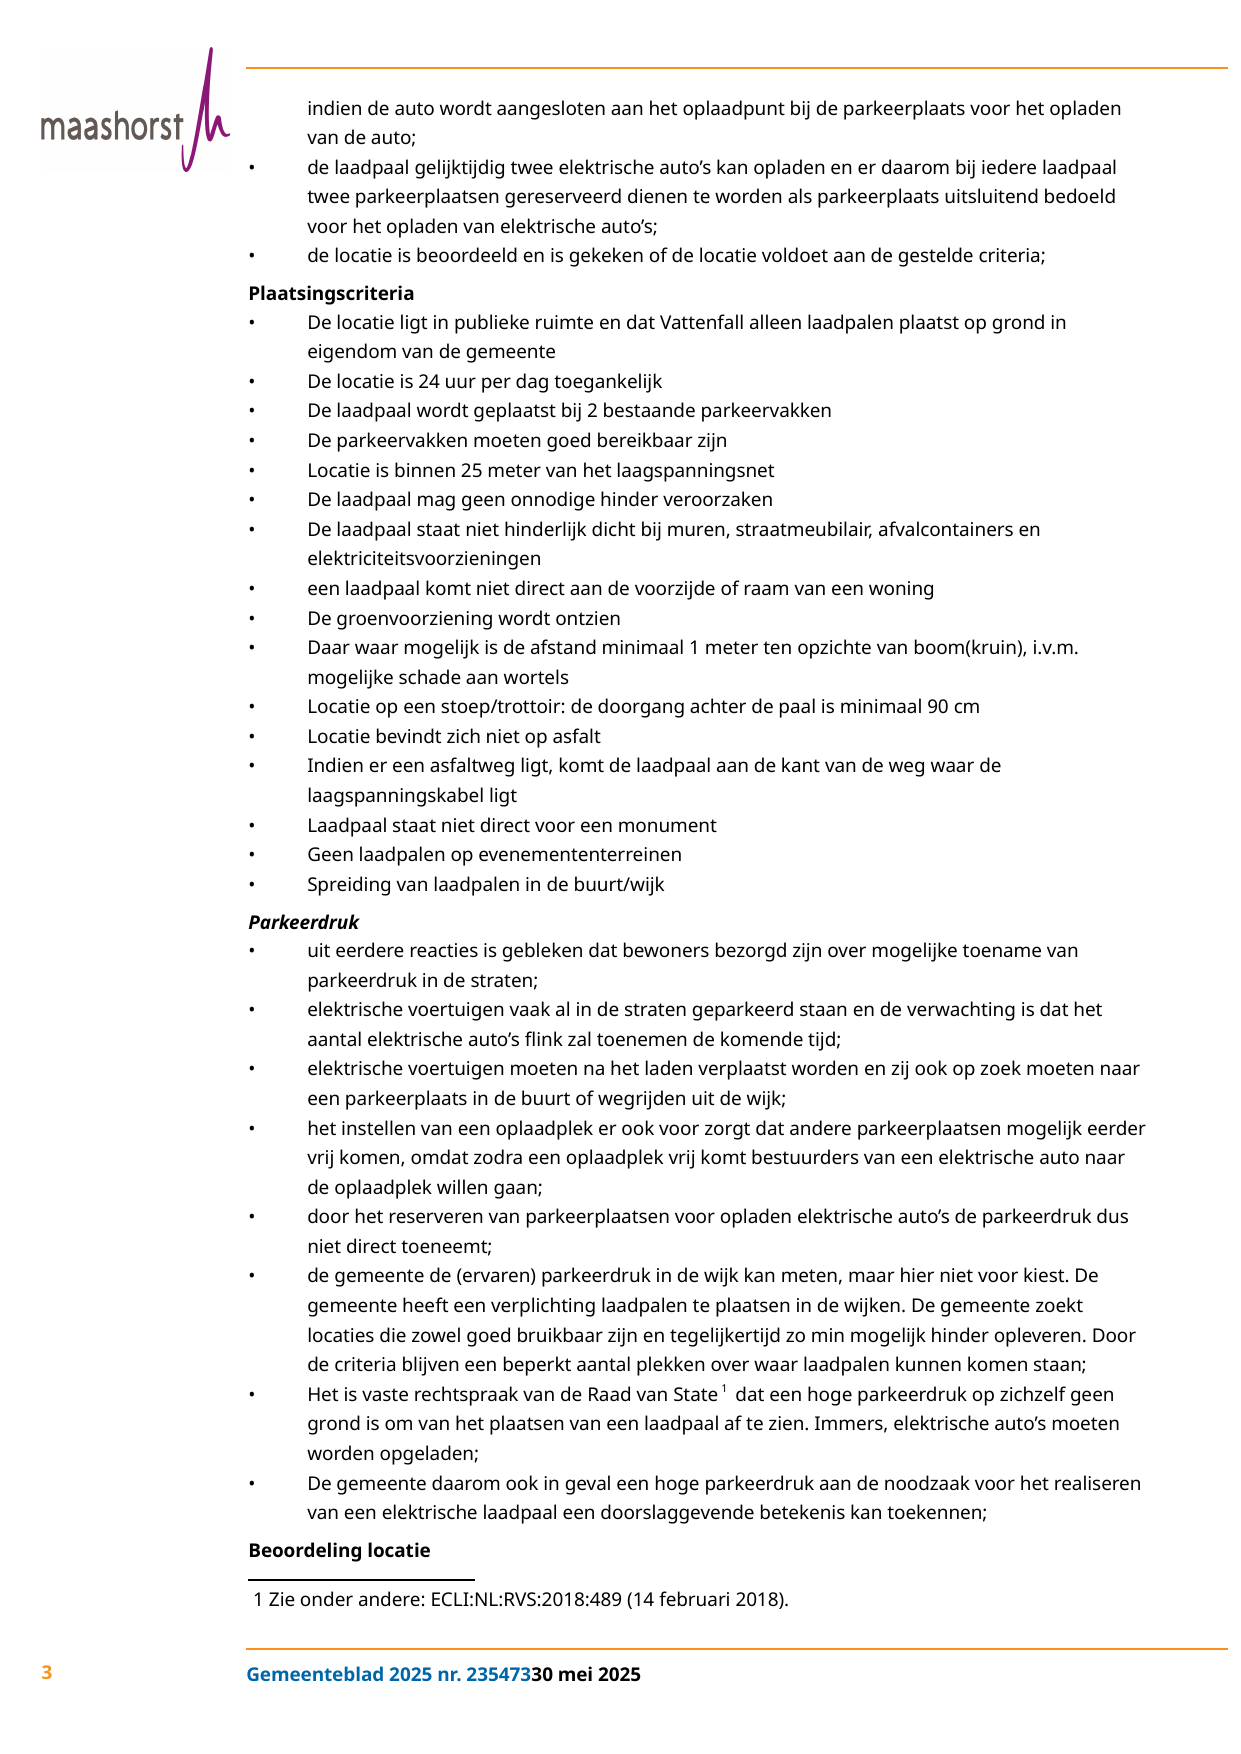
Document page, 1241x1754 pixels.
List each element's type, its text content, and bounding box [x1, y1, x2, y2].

list De gemeente daarom ook in geval een hoge parkeerdruk aan de noodzaak voor het realiseren van een elektrische laadpaal een doorslaggevende betekenis kan toekennen; [248, 1470, 1152, 1525]
list de locatie is beoordeeld en is gekeken of de locatie voldoet aan de gestelde criteria; [248, 243, 1152, 268]
list Geen laadpalen op evenemententerreinen [248, 841, 1152, 867]
list de gemeente de (ervaren) parkeerdruk in de wijk kan meten, maar hier niet voor kiest. De gemeente heeft een verplichting laadpalen te plaatsen in de wijken. De gemeente zoekt locaties die zowel goed bruikbaar zijn en tegelijkertijd zo min mogelijk hinder opleveren. Door de criteria blijven een beperkt aantal plekken over waar laadpalen kunnen komen staan; [248, 1263, 1152, 1377]
list De parkeervakken moeten goed bereikbaar zijn [248, 427, 1152, 453]
list De groenvoorziening wordt ontzien [248, 605, 1152, 631]
list uit eerdere reacties is gebleken dat bewoners bezorgd zijn over mogelijke toename van parkeerdruk in de straten; [248, 937, 1152, 993]
list elektrische voertuigen moeten na het laden verplaatst worden en zij ook op zoek moeten naar een parkeerplaats in de buurt of wegrijden uit de wijk; [248, 1056, 1152, 1111]
list De locatie is 24 uur per dag toegankelijk [248, 368, 1152, 394]
text Beoordeling locatie [248, 1537, 1152, 1563]
list Laadpaal staat niet direct voor een monument [248, 812, 1152, 838]
list De laadpaal mag geen onnodige hinder veroorzaken [248, 486, 1152, 512]
list Indien er een asfaltweg ligt, komt de laadpaal aan de kant van de weg waar de laagspanningskabel ligt [248, 753, 1152, 808]
list indien de auto wordt aangesloten aan het oplaadpunt bij de parkeerplaats voor het opladen van de auto; [248, 95, 1152, 150]
list een laadpaal komt niet direct aan de voorzijde of raam van een woning [248, 575, 1152, 601]
picture [41, 47, 231, 172]
list Spreiding van laadpalen in de buurt/wijk [248, 871, 1152, 897]
list elektrische voertuigen vaak al in de straten geparkeerd staan en de verwachting is dat het aantal elektrische auto’s flink zal toenemen de komende tijd; [248, 996, 1152, 1052]
list De laadpaal wordt geplaatst bij 2 bestaande parkeervakken [248, 398, 1152, 423]
list Het is vaste rechtspraak van de Raad van State dat een hoge parkeerdruk op zichzelf geen grond is om van het plaatsen van een laadpaal af te zien. Immers, elektrische auto’s moeten worden opgeladen; [248, 1381, 1152, 1466]
text Plaatsingscriteria [248, 281, 1152, 306]
list Locatie op een stoep/trottoir: de doorgang achter de paal is minimaal 90 cm [248, 693, 1152, 719]
list Daar waar mogelijk is de afstand minimaal 1 meter ten opzichte van boom(kruin), i.v.m. mogelijke schade aan wortels [248, 634, 1152, 690]
text Parkeerdruk [248, 909, 1152, 935]
list de laadpaal gelijktijdig twee elektrische auto’s kan opladen en er daarom bij iedere laadpaal twee parkeerplaatsen gereserveerd dienen te worden als parkeerplaats uitsluitend bedoeld voor het opladen van elektrische auto’s; [248, 154, 1152, 239]
list door het reserveren van parkeerplaatsen voor opladen elektrische auto’s de parkeerdruk dus niet direct toeneemt; [248, 1203, 1152, 1259]
list Locatie is binnen 25 meter van het laagspanningsnet [248, 457, 1152, 483]
list De laadpaal staat niet hinderlijk dicht bij muren, straatmeubilair, afvalcontainers en elektriciteitsvoorzieningen [248, 516, 1152, 571]
list Locatie bevindt zich niet op asfalt [248, 723, 1152, 749]
list Zie onder andere: ECLI:NL:RVS:2018:489 (14 februari 2018). [248, 1586, 1152, 1612]
list De locatie ligt in publieke ruimte en dat Vattenfall alleen laadpalen plaatst op grond in eigendom van de gemeente [248, 309, 1152, 364]
list het instellen van een oplaadplek er ook voor zorgt dat andere parkeerplaatsen mogelijk eerder vrij komen, omdat zodra een oplaadplek vrij komt bestuurders van een elektrische auto naar de oplaadplek willen gaan; [248, 1115, 1152, 1200]
